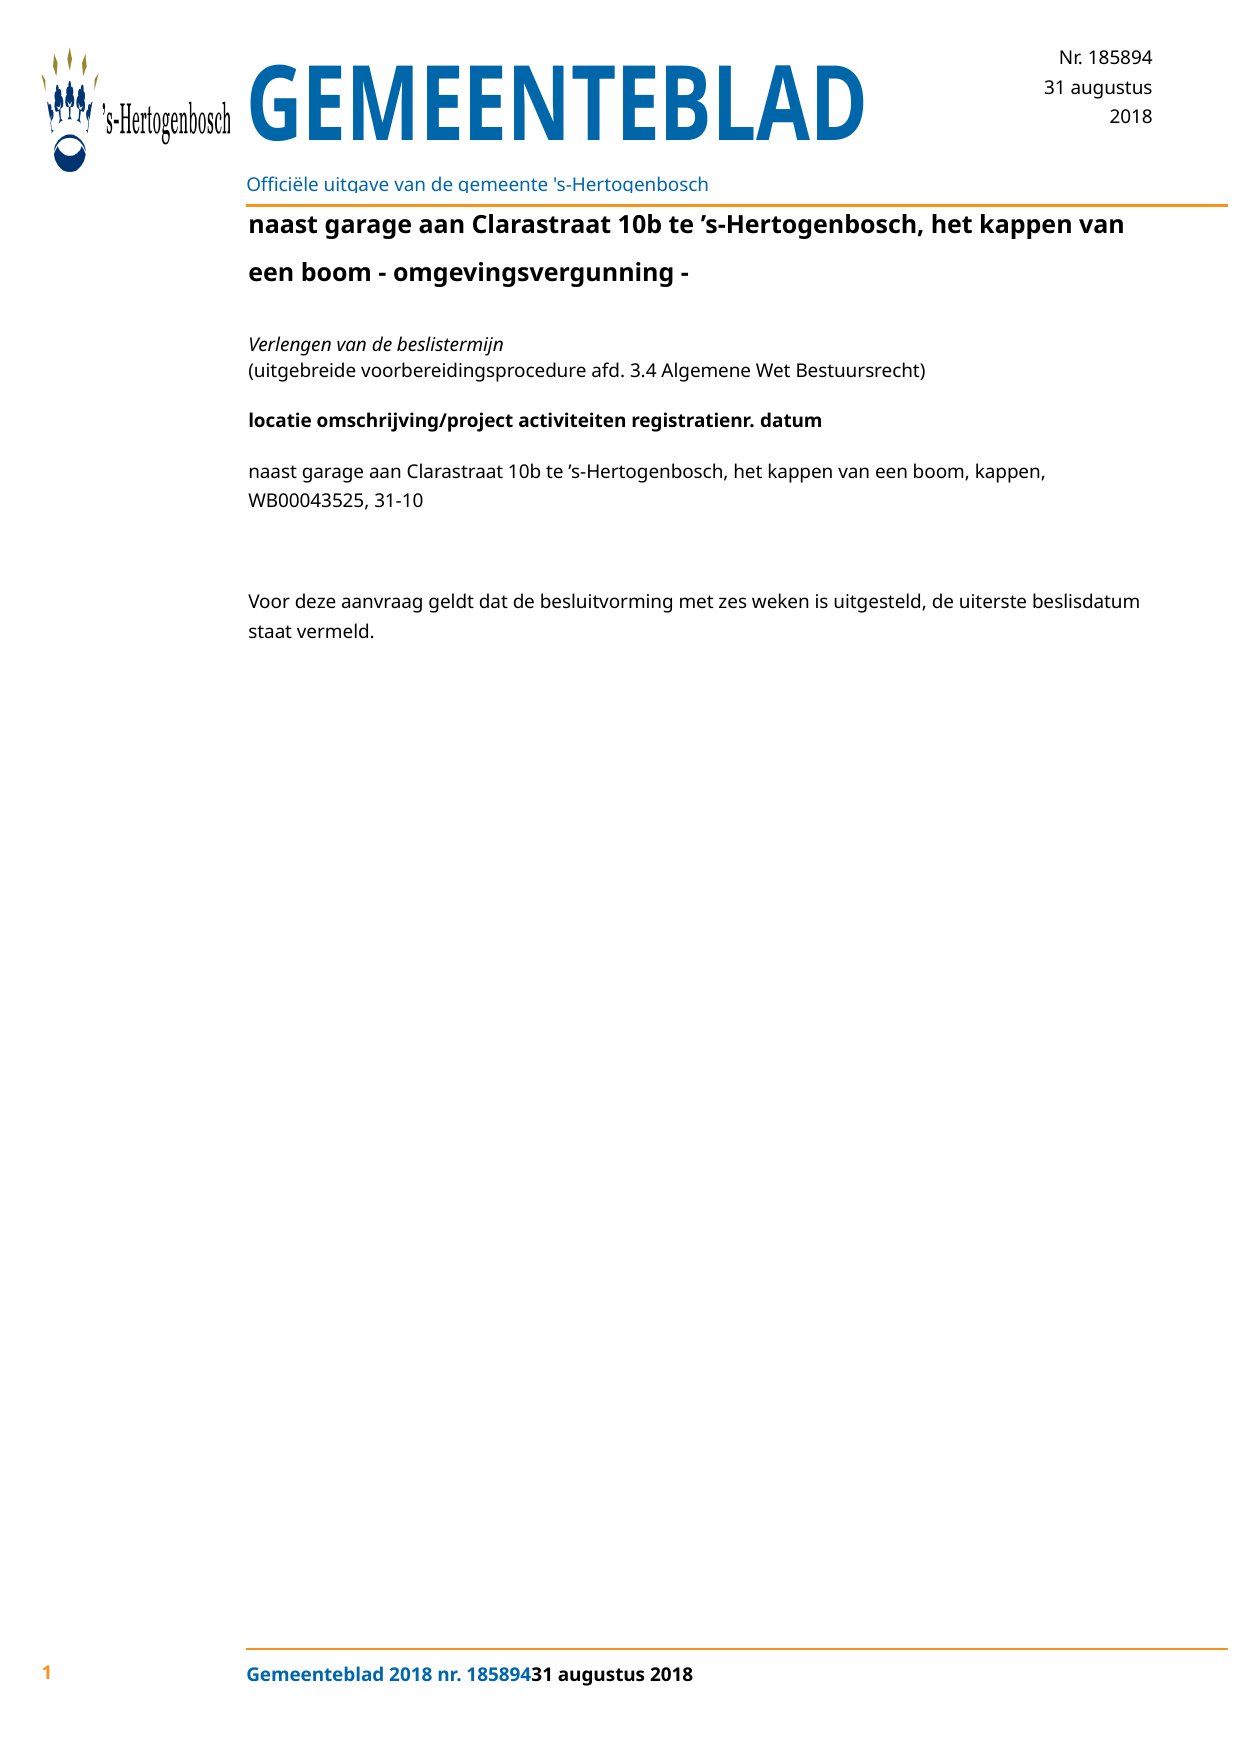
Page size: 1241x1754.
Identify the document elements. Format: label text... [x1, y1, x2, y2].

text naast garage aan Clarastraat 10b te ’s-Hertogenbosch, het kappen van een boom - omgevingsvergunning - [248, 207, 1152, 288]
text locatie omschrijving/project activiteiten registratienr. datum [248, 408, 1152, 433]
text naast garage aan Clarastraat 10b te ’s-Hertogenbosch, het kappen van een boom, kappen, WB00043525, 31-10 [248, 458, 1152, 513]
text (uitgebreide voorbereidingsprocedure afd. 3.4 Algemene Wet Bestuursrecht) [248, 357, 1152, 383]
picture [41, 47, 231, 172]
text Verlengen van de beslistermijn [248, 331, 1152, 357]
text Voor deze aanvraag geldt dat de besluitvorming met zes weken is uitgesteld, de uiterste beslisdatum staat vermeld. [248, 588, 1152, 644]
